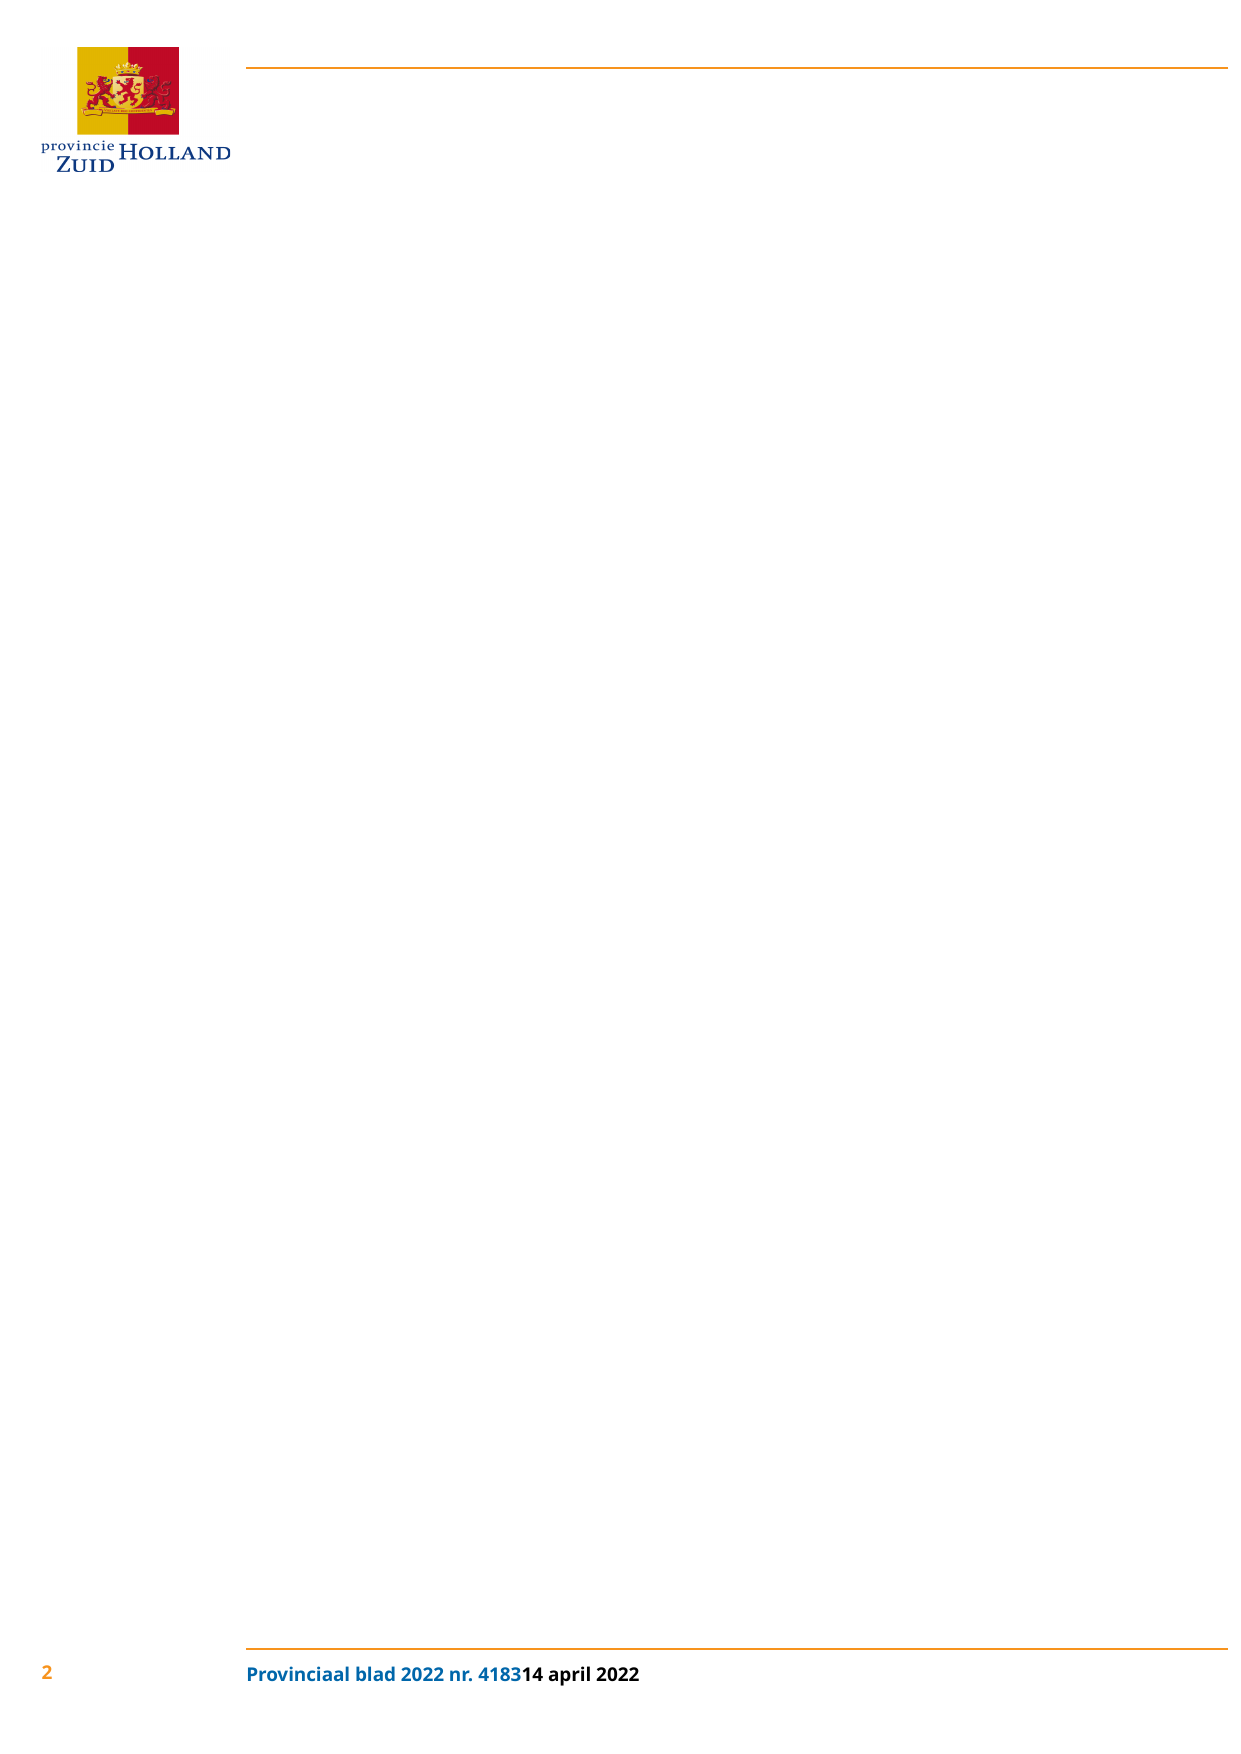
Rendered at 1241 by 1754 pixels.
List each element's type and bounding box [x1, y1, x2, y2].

picture [41, 47, 231, 172]
